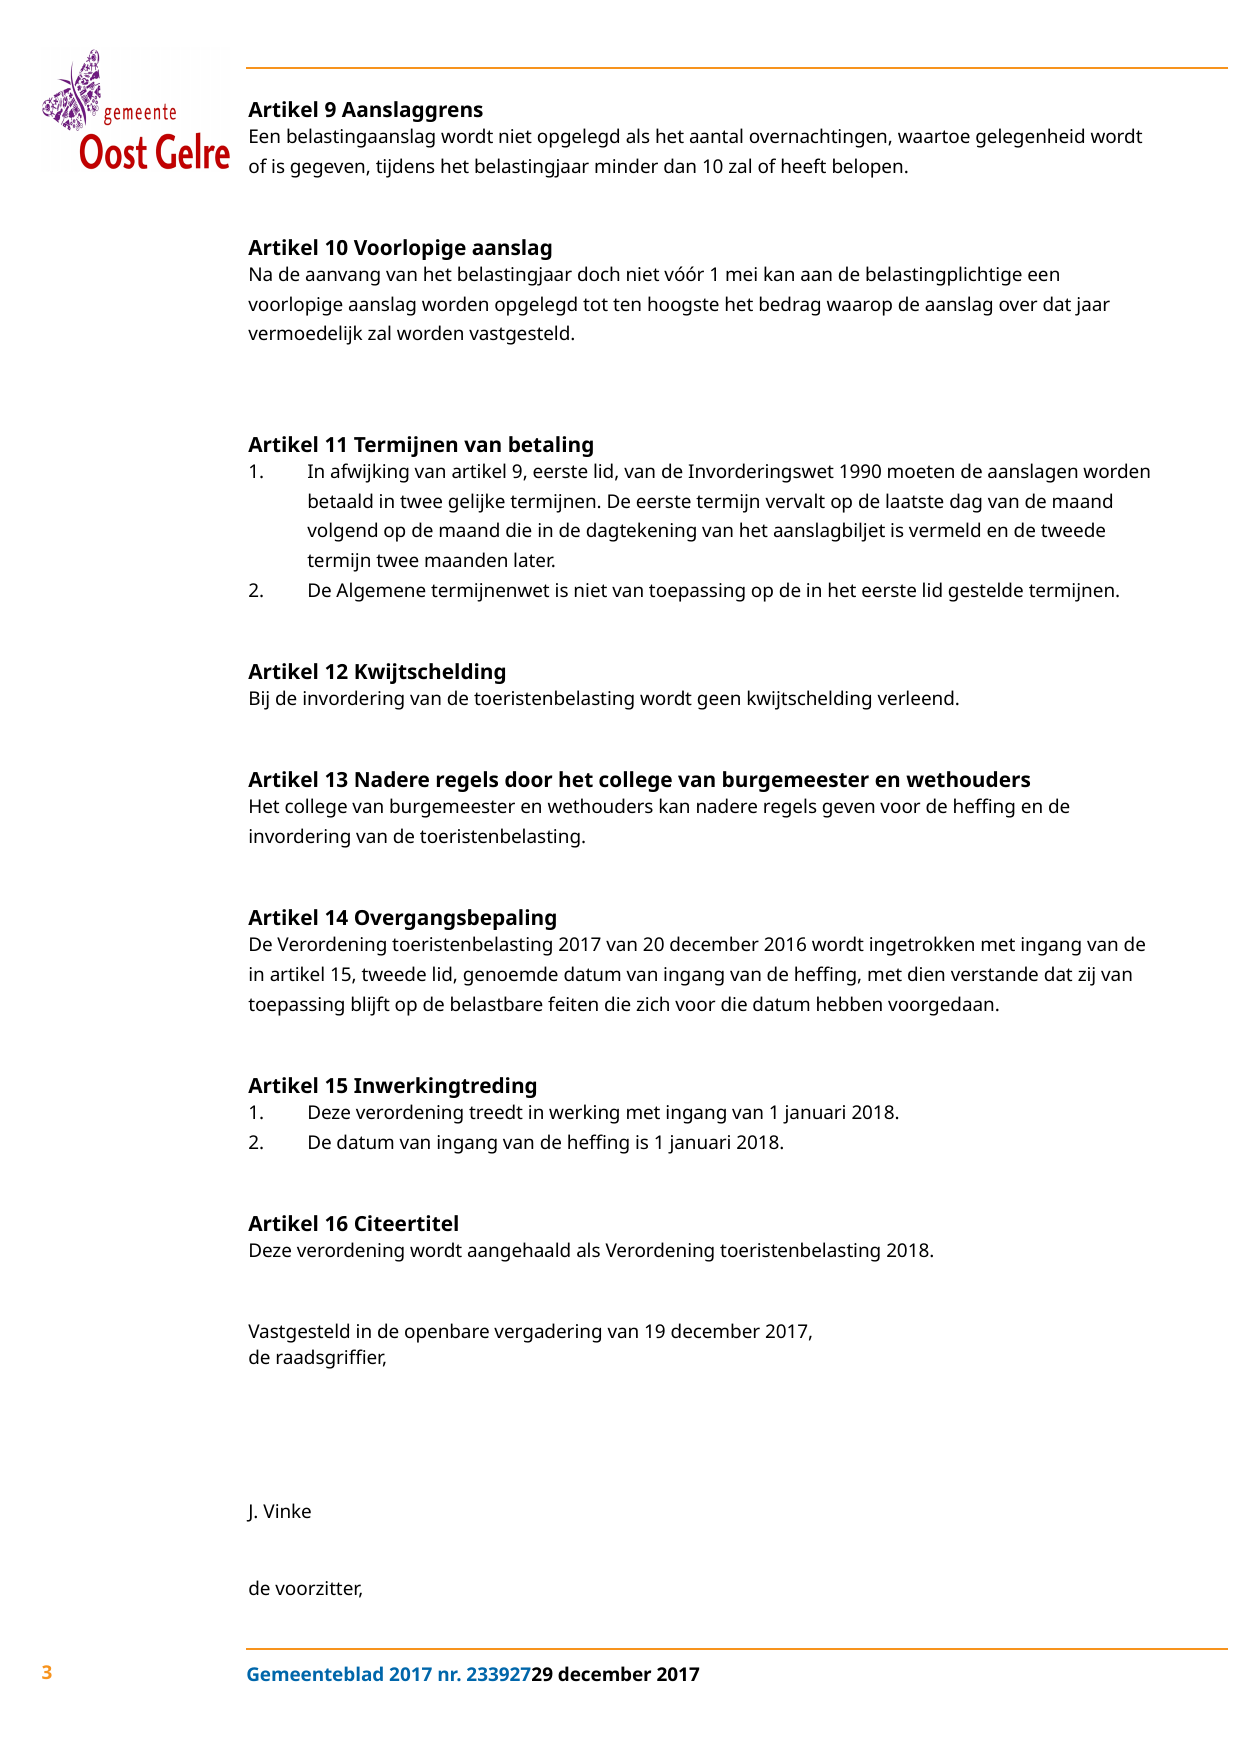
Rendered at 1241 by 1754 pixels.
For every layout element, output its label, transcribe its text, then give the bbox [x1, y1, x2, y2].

text Het college van burgemeester en wethouders kan nadere regels geven voor de heffing en de invordering van de toeristenbelasting. [248, 794, 1152, 849]
text De Verordening toeristenbelasting 2017 van 20 december 2016 wordt ingetrokken met ingang van de in artikel 15, tweede lid, genoemde datum van ingang van de heffing, met dien verstande dat zij van toepassing blijft op de belastbare feiten die zich voor die datum hebben voorgedaan. [248, 932, 1152, 1017]
text Artikel 10 Voorlopige aanslag [248, 233, 1152, 261]
text Artikel 14 Overgangsbepaling [248, 903, 1152, 932]
list De Algemene termijnenwet is niet van toepassing op de in het eerste lid gestelde termijnen. [248, 577, 1152, 602]
text Na de aanvang van het belastingjaar doch niet vóór 1 mei kan aan de belastingplichtige een voorlopige aanslag worden opgelegd tot ten hoogste het bedrag waarop de aanslag over dat jaar vermoedelijk zal worden vastgesteld. [248, 261, 1152, 346]
picture [41, 47, 231, 172]
text Artikel 11 Termijnen van betaling [248, 430, 1152, 458]
text Deze verordening wordt aangehaald als Verordening toeristenbelasting 2018. [248, 1237, 1152, 1263]
text J. Vinke [248, 1498, 1152, 1524]
text Bij de invordering van de toeristenbelasting wordt geen kwijtschelding verleend. [248, 685, 1152, 711]
text Artikel 9 Aanslaggrens [248, 95, 1152, 123]
text de voorzitter, [248, 1576, 1152, 1601]
list De datum van ingang van de heffing is 1 januari 2018. [248, 1129, 1152, 1154]
text Vastgesteld in de openbare vergadering van 19 december 2017, [248, 1318, 1152, 1344]
text Artikel 13 Nadere regels door het college van burgemeester en wethouders [248, 765, 1152, 794]
list In afwijking van artikel 9, eerste lid, van de Invorderingswet 1990 moeten de aanslagen worden betaald in twee gelijke termijnen. De eerste termijn vervalt op de laatste dag van de maand volgend op de maand die in de dagtekening van het aanslagbiljet is vermeld en de tweede termijn twee maanden later. [248, 458, 1152, 573]
text Een belastingaanslag wordt niet opgelegd als het aantal overnachtingen, waartoe gelegenheid wordt of is gegeven, tijdens het belastingjaar minder dan 10 zal of heeft belopen. [248, 123, 1152, 178]
text de raadsgriffier, [248, 1344, 1152, 1370]
text Artikel 12 Kwijtschelding [248, 657, 1152, 685]
text Artikel 15 Inwerkingtreding [248, 1071, 1152, 1099]
list Deze verordening treedt in werking met ingang van 1 januari 2018. [248, 1099, 1152, 1125]
text Artikel 16 Citeertitel [248, 1209, 1152, 1237]
